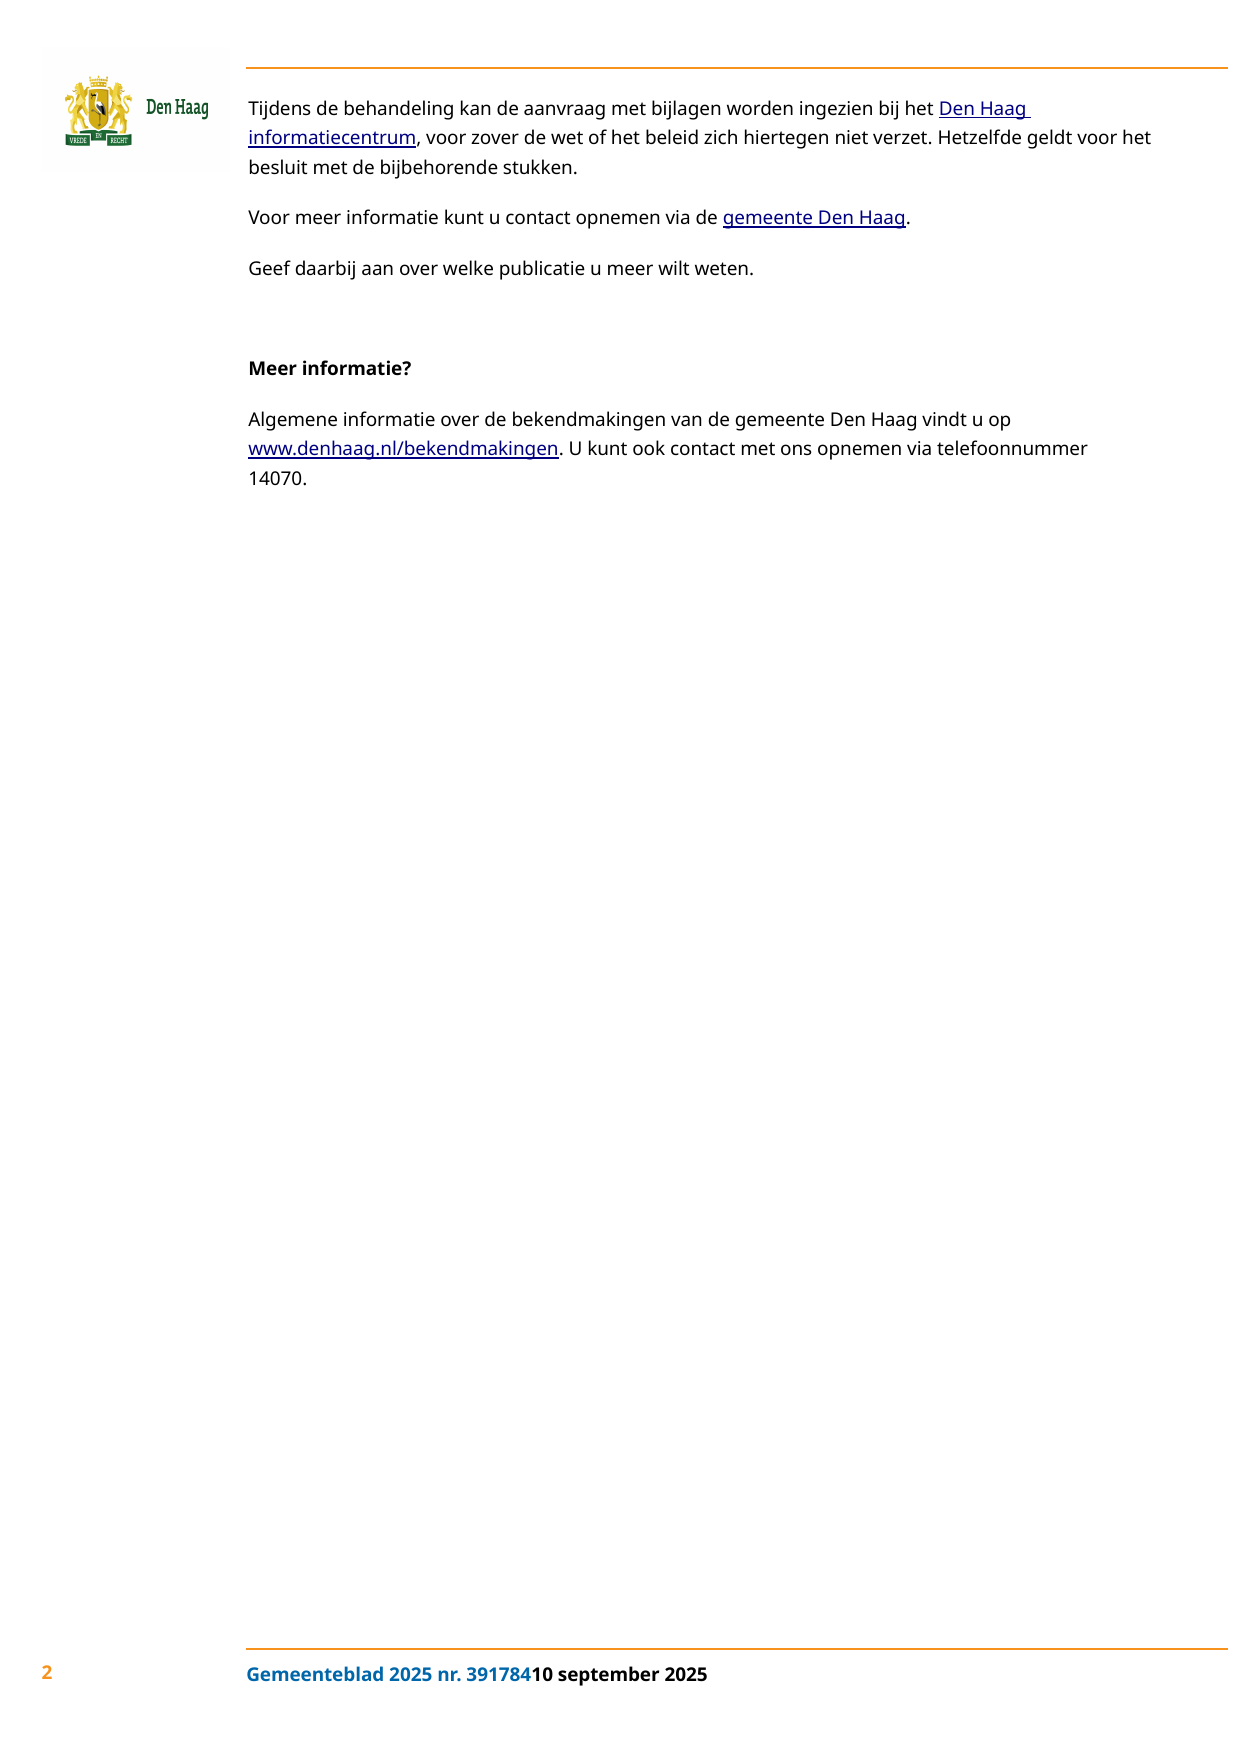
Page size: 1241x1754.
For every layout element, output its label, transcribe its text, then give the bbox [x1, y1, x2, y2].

text Geef daarbij aan over welke publicatie u meer wilt weten. [248, 255, 1152, 281]
picture [41, 47, 231, 172]
text Algemene informatie over de bekendmakingen van de gemeente Den Haag vindt u op www.denhaag.nl/bekendmakingen. U kunt ook contact met ons opnemen via telefoonnummer 14070. [248, 406, 1152, 491]
text Voor meer informatie kunt u contact opnemen via de gemeente Den Haag. [248, 204, 1152, 230]
text Tijdens de behandeling kan de aanvraag met bijlagen worden ingezien bij het Den Haag informatiecentrum, voor zover de wet of het beleid zich hiertegen niet verzet. Hetzelfde geldt voor het besluit met de bijbehorende stukken. [248, 95, 1152, 180]
text Meer informatie? [248, 356, 1152, 381]
